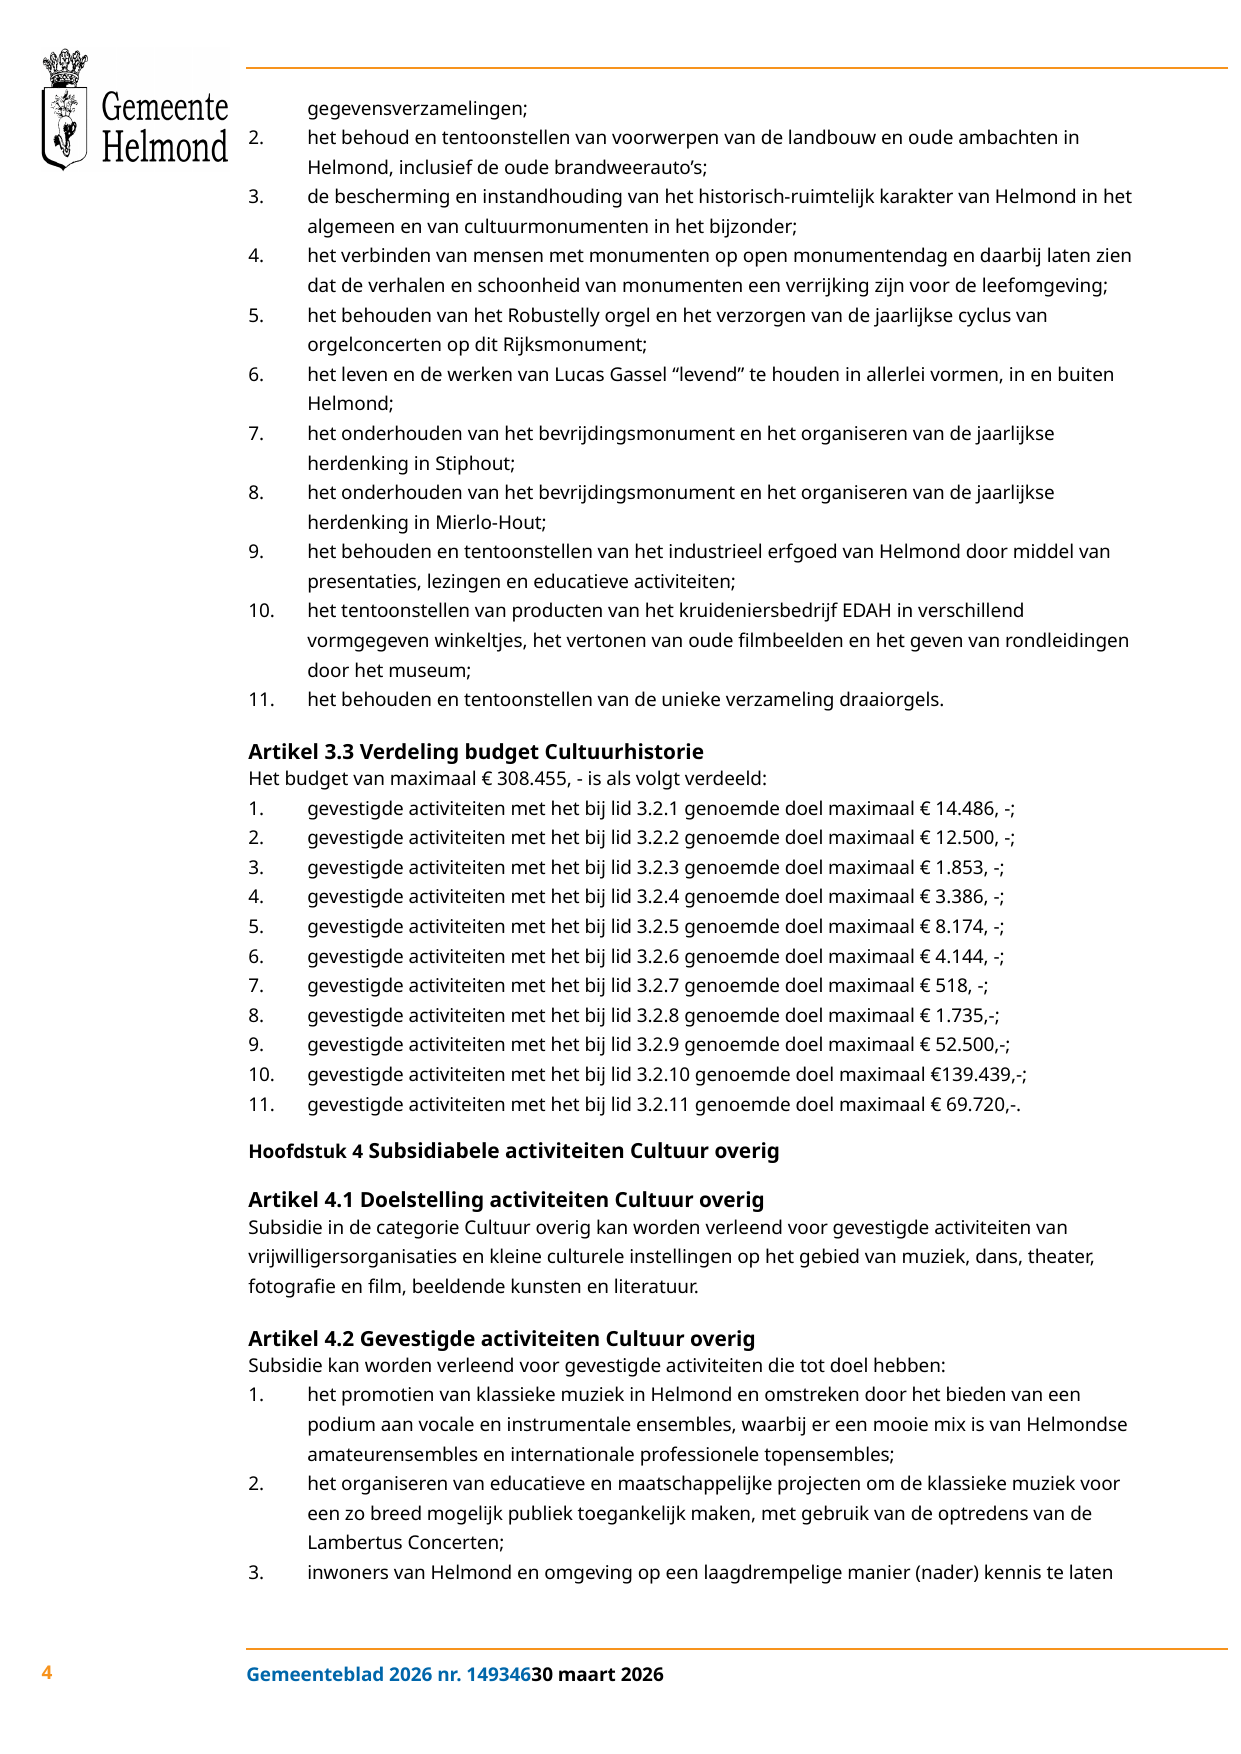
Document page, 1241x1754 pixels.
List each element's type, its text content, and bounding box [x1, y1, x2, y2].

list gevestigde activiteiten met het bij lid 3.2.6 genoemde doel maximaal € 4.144, -; [248, 943, 1152, 968]
list gegevensverzamelingen; [248, 95, 1152, 121]
list het behoud en tentoonstellen van voorwerpen van de landbouw en oude ambachten in Helmond, inclusief de oude brandweerauto’s; [248, 124, 1152, 180]
list het organiseren van educatieve en maatschappelijke projecten om de klassieke muziek voor een zo breed mogelijk publiek toegankelijk maken, met gebruik van de optredens van de Lambertus Concerten; [248, 1470, 1152, 1555]
list het promotien van klassieke muziek in Helmond en omstreken door het bieden van een podium aan vocale en instrumentale ensembles, waarbij er een mooie mix is van Helmondse amateurensembles en internationale professionele topensembles; [248, 1382, 1152, 1467]
list gevestigde activiteiten met het bij lid 3.2.7 genoemde doel maximaal € 518, -; [248, 972, 1152, 998]
list gevestigde activiteiten met het bij lid 3.2.2 genoemde doel maximaal € 12.500, -; [248, 824, 1152, 850]
list het onderhouden van het bevrijdingsmonument en het organiseren van de jaarlijkse herdenking in Mierlo-Hout; [248, 479, 1152, 535]
text Artikel 4.1 Doelstelling activiteiten Cultuur overig [248, 1186, 1152, 1214]
list gevestigde activiteiten met het bij lid 3.2.9 genoemde doel maximaal € 52.500,-; [248, 1032, 1152, 1057]
list de bescherming en instandhouding van het historisch-ruimtelijk karakter van Helmond in het algemeen en van cultuurmonumenten in het bijzonder; [248, 183, 1152, 239]
text Subsidie kan worden verleend voor gevestigde activiteiten die tot doel hebben: [248, 1352, 1152, 1378]
list het behouden en tentoonstellen van het industrieel erfgoed van Helmond door middel van presentaties, lezingen en educatieve activiteiten; [248, 538, 1152, 594]
list het leven en de werken van Lucas Gassel “levend” te houden in allerlei vormen, in en buiten Helmond; [248, 361, 1152, 416]
list gevestigde activiteiten met het bij lid 3.2.3 genoemde doel maximaal € 1.853, -; [248, 854, 1152, 880]
text Subsidie in de categorie Cultuur overig kan worden verleend voor gevestigde activiteiten van vrijwilligersorganisaties en kleine culturele instellingen op het gebied van muziek, dans, theater, fotografie en film, beeldende kunsten en literatuur. [248, 1214, 1152, 1299]
list het behouden en tentoonstellen van de unieke verzameling draaiorgels. [248, 686, 1152, 712]
list gevestigde activiteiten met het bij lid 3.2.10 genoemde doel maximaal €139.439,-; [248, 1061, 1152, 1087]
text Hoofdstuk 4 Subsidiabele activiteiten Cultuur overig [248, 1136, 1152, 1165]
list het tentoonstellen van producten van het kruideniersbedrijf EDAH in verschillend vormgegeven winkeltjes, het vertonen van oude filmbeelden en het geven van rondleidingen door het museum; [248, 598, 1152, 683]
list het verbinden van mensen met monumenten op open monumentendag en daarbij laten zien dat de verhalen en schoonheid van monumenten een verrijking zijn voor de leefomgeving; [248, 243, 1152, 298]
text Artikel 3.3 Verdeling budget Cultuurhistorie [248, 737, 1152, 765]
list gevestigde activiteiten met het bij lid 3.2.5 genoemde doel maximaal € 8.174, -; [248, 913, 1152, 939]
text Artikel 4.2 Gevestigde activiteiten Cultuur overig [248, 1324, 1152, 1352]
list het behouden van het Robustelly orgel en het verzorgen van de jaarlijkse cyclus van orgelconcerten op dit Rijksmonument; [248, 302, 1152, 357]
list gevestigde activiteiten met het bij lid 3.2.4 genoemde doel maximaal € 3.386, -; [248, 884, 1152, 909]
list gevestigde activiteiten met het bij lid 3.2.8 genoemde doel maximaal € 1.735,-; [248, 1002, 1152, 1028]
picture [41, 47, 231, 172]
list het onderhouden van het bevrijdingsmonument en het organiseren van de jaarlijkse herdenking in Stiphout; [248, 420, 1152, 476]
list inwoners van Helmond en omgeving op een laagdrempelige manier (nader) kennis te laten [248, 1559, 1152, 1585]
text Het budget van maximaal € 308.455, - is als volgt verdeeld: [248, 765, 1152, 791]
list gevestigde activiteiten met het bij lid 3.2.11 genoemde doel maximaal € 69.720,-. [248, 1091, 1152, 1116]
list gevestigde activiteiten met het bij lid 3.2.1 genoemde doel maximaal € 14.486, -; [248, 795, 1152, 821]
